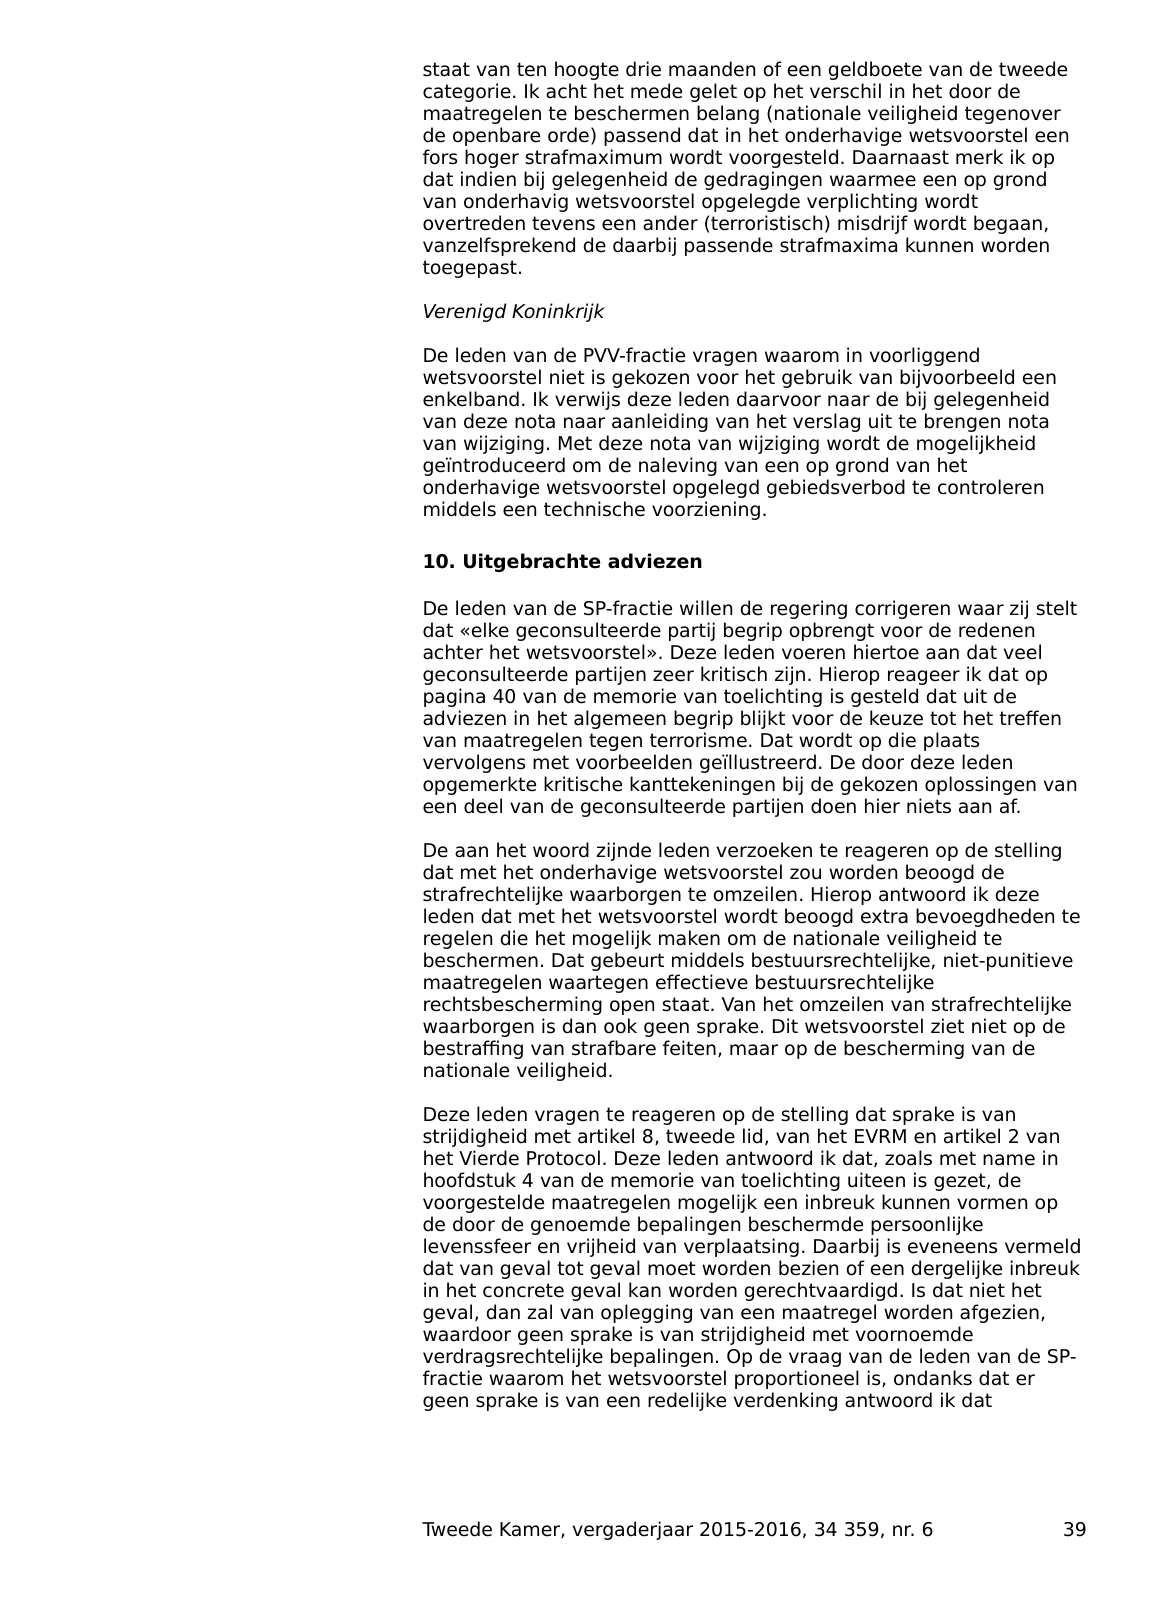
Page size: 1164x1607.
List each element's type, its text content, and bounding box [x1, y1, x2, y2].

text De leden van de SP-fractie willen de regering corrigeren waar zij stelt dat «elke geconsulteerde partij begrip opbrengt voor de redenen achter het wetsvoorstel». Deze leden voeren hiertoe aan dat veel geconsulteerde partijen zeer kritisch zijn. Hierop reageer ik dat op pagina 40 van de memorie van toelichting is gesteld dat uit de adviezen in het algemeen begrip blijkt voor de keuze tot het treffen van maatregelen tegen terrorisme. Dat wordt op die plaats vervolgens met voorbeelden geïllustreerd. De door deze leden opgemerkte kritische kanttekeningen bij de gekozen oplossingen van een deel van de geconsulteerde partijen doen hier niets aan af. [422, 598, 1087, 818]
subtitle Verenigd Koninkrijk [422, 301, 1087, 323]
text Deze leden vragen te reageren op de stelling dat sprake is van strijdigheid met artikel 8, tweede lid, van het EVRM en artikel 2 van het Vierde Protocol. Deze leden antwoord ik dat, zoals met name in hoofdstuk 4 van de memorie van toelichting uiteen is gezet, de voorgestelde maatregelen mogelijk een inbreuk kunnen vormen op de door de genoemde bepalingen beschermde persoonlijke levenssfeer en vrijheid van verplaatsing. Daarbij is eveneens vermeld dat van geval tot geval moet worden bezien of een dergelijke inbreuk in het concrete geval kan worden gerechtvaardigd. Is dat niet het geval, dan zal van oplegging van een maatregel worden afgezien, waardoor geen sprake is van strijdigheid met voornoemde verdragsrechtelijke bepalingen. Op de vraag van de leden van de SP-fractie waarom het wetsvoorstel proportioneel is, ondanks dat er geen sprake is van een redelijke verdenking antwoord ik dat [422, 1104, 1087, 1412]
text De leden van de PVV-fractie vragen waarom in voorliggend wetsvoorstel niet is gekozen voor het gebruik van bijvoorbeeld een enkelband. Ik verwijs deze leden daarvoor naar de bij gelegenheid van deze nota naar aanleiding van het verslag uit te brengen nota van wijziging. Met deze nota van wijziging wordt de mogelijkheid geïntroduceerd om de naleving van een op grond van het onderhavige wetsvoorstel opgelegd gebiedsverbod te controleren middels een technische voorziening. [422, 345, 1087, 521]
text staat van ten hoogte drie maanden of een geldboete van de tweede categorie. Ik acht het mede gelet op het verschil in het door de maatregelen te beschermen belang (nationale veiligheid tegenover de openbare orde) passend dat in het onderhavige wetsvoorstel een fors hoger strafmaximum wordt voorgesteld. Daarnaast merk ik op dat indien bij gelegenheid de gedragingen waarmee een op grond van onderhavig wetsvoorstel opgelegde verplichting wordt overtreden tevens een ander (terroristisch) misdrijf wordt begaan, vanzelfsprekend de daarbij passende strafmaxima kunnen worden toegepast. [422, 59, 1087, 279]
text De aan het woord zijnde leden verzoeken te reageren op de stelling dat met het onderhavige wetsvoorstel zou worden beoogd de strafrechtelijke waarborgen te omzeilen. Hierop antwoord ik deze leden dat met het wetsvoorstel wordt beoogd extra bevoegdheden te regelen die het mogelijk maken om de nationale veiligheid te beschermen. Dat gebeurt middels bestuursrechtelijke, niet-punitieve maatregelen waartegen effectieve bestuursrechtelijke rechtsbescherming open staat. Van het omzeilen van strafrechtelijke waarborgen is dan ook geen sprake. Dit wetsvoorstel ziet niet op de bestraffing van strafbare feiten, maar op de bescherming van de nationale veiligheid. [422, 840, 1087, 1082]
subtitle 10. Uitgebrachte adviezen [422, 551, 1087, 573]
